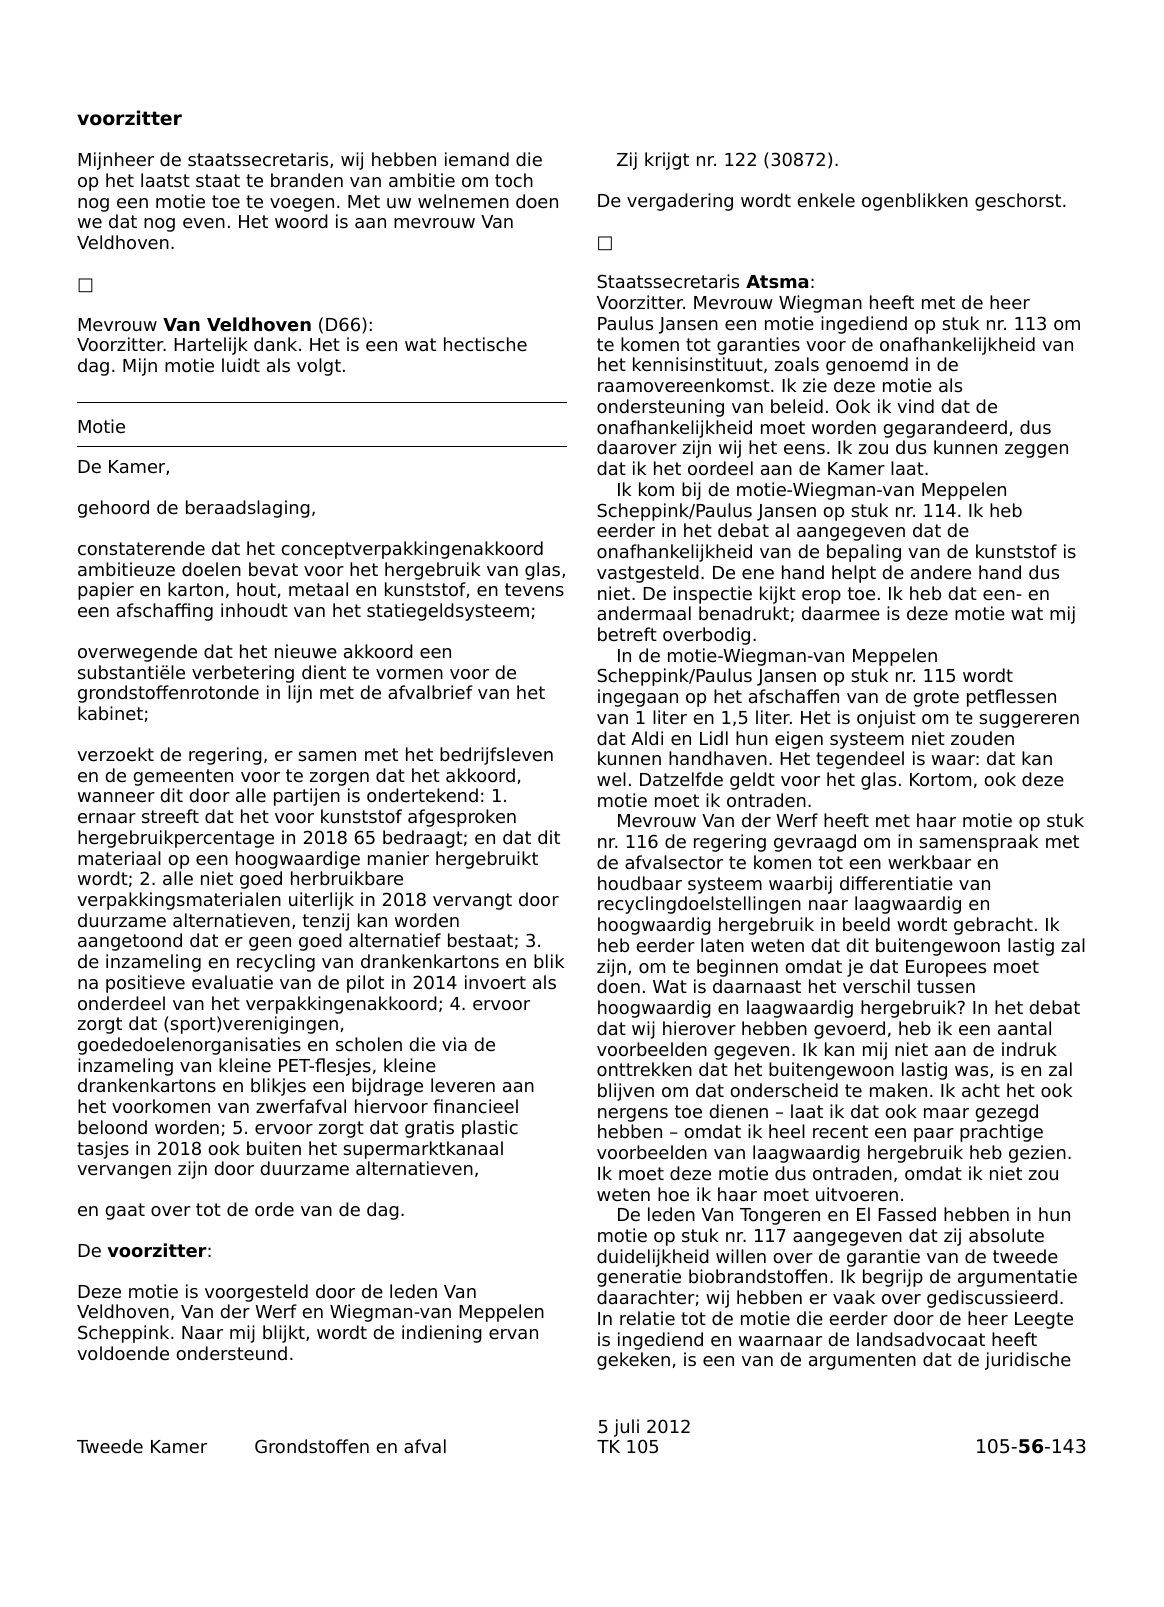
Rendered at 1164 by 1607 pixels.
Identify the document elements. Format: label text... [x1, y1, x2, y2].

text Staatssecretaris Atsma: [596, 272, 1087, 293]
text De leden Van Tongeren en El Fassed hebben in hun motie op stuk nr. 117 aangegeven dat zij absolute duidelijkheid willen over de garantie van de tweede generatie biobrandstoffen. Ik begrijp de argumentatie daarachter; wij hebben er vaak over gediscussieerd. In relatie tot de motie die eerder door de heer Leegte is ingediend en waarnaar de landsadvocaat heeft gekeken, is een van de argumenten dat de juridische [596, 1205, 1087, 1371]
text De Kamer, [77, 457, 567, 478]
text De vergadering wordt enkele ogenblikken geschorst. [596, 191, 1087, 212]
text Mijnheer de staatssecretaris, wij hebben iemand die op het laatst staat te branden van ambitie om toch nog een motie toe te voegen. Met uw welnemen doen we dat nog even. Het woord is aan mevrouw Van Veldhoven. [77, 150, 567, 254]
text Voorzitter. Mevrouw Wiegman heeft met de heer Paulus Jansen een motie ingediend op stuk nr. 113 om te komen tot garanties voor de onafhankelijkheid van het kennisinstituut, zoals genoemd in de raamovereenkomst. Ik zie deze motie als ondersteuning van beleid. Ook ik vind dat de onafhankelijkheid moet worden gegarandeerd, dus daarover zijn wij het eens. Ik zou dus kunnen zeggen dat ik het oordeel aan de Kamer laat. [596, 293, 1087, 480]
text Zij krijgt nr. 122 (30872). [596, 150, 1087, 171]
text overwegende dat het nieuwe akkoord een substantiële verbetering dient te vormen voor de grondstoffenrotonde in lijn met de afvalbrief van het kabinet; [77, 642, 567, 725]
text Voorzitter. Hartelijk dank. Het is een wat hectische dag. Mijn motie luidt als volgt. [77, 335, 567, 377]
text verzoekt de regering, er samen met het bedrijfsleven en de gemeenten voor te zorgen dat het akkoord, wanneer dit door alle partijen is ondertekend: 1. ernaar streeft dat het voor kunststof afgesproken hergebruikpercentage in 2018 65 bedraagt; en dat dit materiaal op een hoogwaardige manier hergebruikt wordt; 2. alle niet goed herbruikbare verpakkingsmaterialen uiterlijk in 2018 vervangt door duurzame alternatieven, tenzij kan worden aangetoond dat er geen goed alternatief bestaat; 3. de inzameling en recycling van drankenkartons en blik na positieve evaluatie van de pilot in 2014 invoert als onderdeel van het verpakkingenakkoord; 4. ervoor zorgt dat (sport)verenigingen, goededoelenorganisaties en scholen die via de inzameling van kleine PET-flesjes, kleine drankenkartons en blikjes een bijdrage leveren aan het voorkomen van zwerfafval hiervoor financieel beloond worden; 5. ervoor zorgt dat gratis plastic tasjes in 2018 ook buiten het supermarktkanaal vervangen zijn door duurzame alternatieven, [77, 745, 567, 1180]
text Deze motie is voorgesteld door de leden Van Veldhoven, Van der Werf en Wiegman-van Meppelen Scheppink. Naar mij blijkt, wordt de indiening ervan voldoende ondersteund. [77, 1281, 567, 1364]
text In de motie-Wiegman-van Meppelen Scheppink/Paulus Jansen op stuk nr. 115 wordt ingegaan op het afschaffen van de grote petflessen van 1 liter en 1,5 liter. Het is onjuist om te suggereren dat Aldi en Lidl hun eigen systeem niet zouden kunnen handhaven. Het tegendeel is waar: dat kan wel. Datzelfde geldt voor het glas. Kortom, ook deze motie moet ik ontraden. [596, 646, 1087, 811]
text Mevrouw Van Veldhoven (D66): [77, 314, 567, 335]
text De voorzitter: [77, 1241, 567, 1261]
text □ [77, 274, 567, 294]
text constaterende dat het conceptverpakkingenakkoord ambitieuze doelen bevat voor het hergebruik van glas, papier en karton, hout, metaal en kunststof, en tevens een afschaffing inhoudt van het statiegeldsysteem; [77, 539, 567, 622]
text □ [596, 232, 1087, 252]
text Motie [77, 417, 567, 437]
text en gaat over tot de orde van de dag. [77, 1200, 567, 1221]
text gehoord de beraadslaging, [77, 498, 567, 519]
text Mevrouw Van der Werf heeft met haar motie op stuk nr. 116 de regering gevraagd om in samenspraak met de afvalsector te komen tot een werkbaar en houdbaar systeem waarbij differentiatie van recyclingdoelstellingen naar laagwaardig en hoogwaardig hergebruik in beeld wordt gebracht. Ik heb eerder laten weten dat dit buitengewoon lastig zal zijn, om te beginnen omdat je dat Europees moet doen. Wat is daarnaast het verschil tussen hoogwaardig en laagwaardig hergebruik? In het debat dat wij hierover hebben gevoerd, heb ik een aantal voorbeelden gegeven. Ik kan mij niet aan de indruk onttrekken dat het buitengewoon lastig was, is en zal blijven om dat onderscheid te maken. Ik acht het ook nergens toe dienen – laat ik dat ook maar gezegd hebben – omdat ik heel recent een paar prachtige voorbeelden van laagwaardig hergebruik heb gezien. Ik moet deze motie dus ontraden, omdat ik niet zou weten hoe ik haar moet uitvoeren. [596, 811, 1087, 1205]
text Ik kom bij de motie-Wiegman-van Meppelen Scheppink/Paulus Jansen op stuk nr. 114. Ik heb eerder in het debat al aangegeven dat de onafhankelijkheid van de bepaling van de kunststof is vastgesteld. De ene hand helpt de andere hand dus niet. De inspectie kijkt erop toe. Ik heb dat een- en andermaal benadrukt; daarmee is deze motie wat mij betreft overbodig. [596, 480, 1087, 646]
